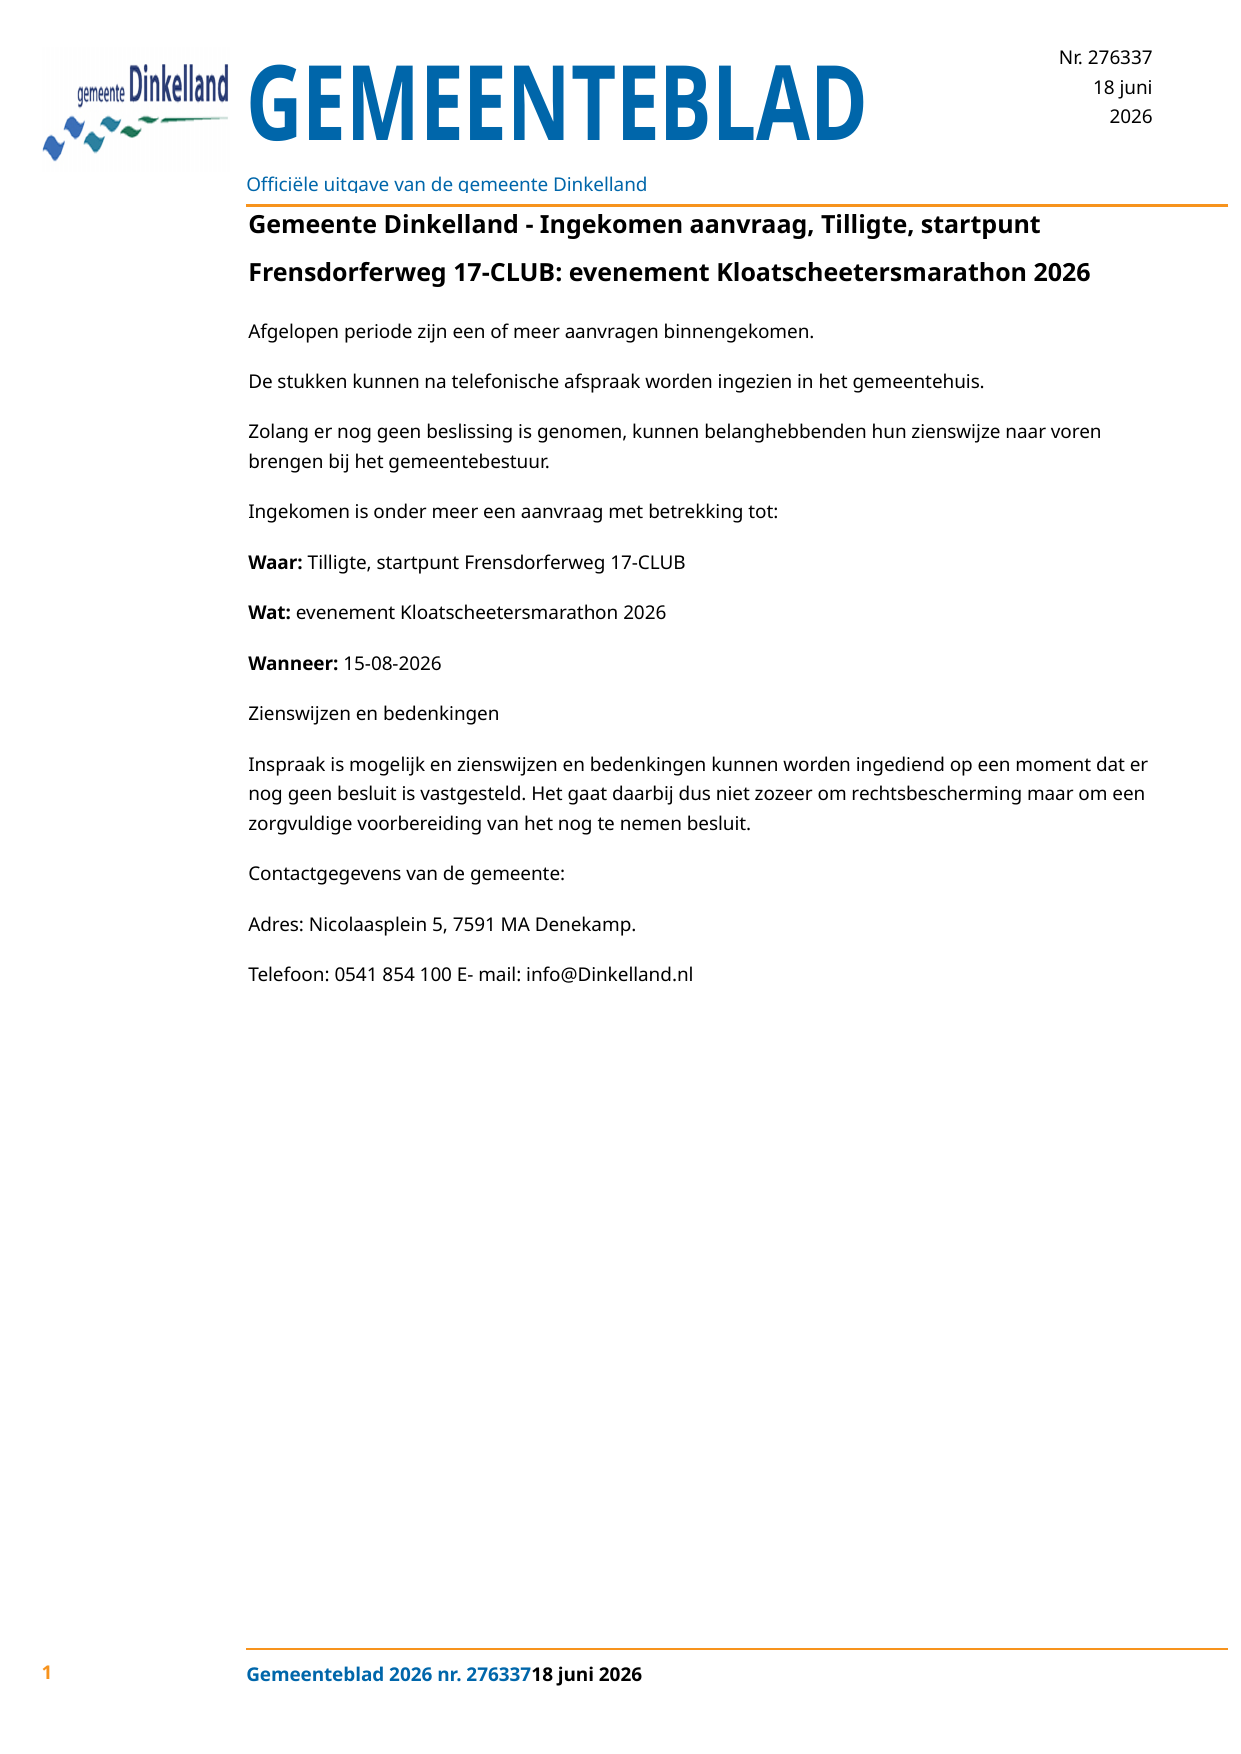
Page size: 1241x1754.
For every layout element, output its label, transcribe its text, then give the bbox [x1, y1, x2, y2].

text Ingekomen is onder meer een aanvraag met betrekking tot: [248, 499, 1152, 524]
text Zolang er nog geen beslissing is genomen, kunnen belanghebbenden hun zienswijze naar voren brengen bij het gemeentebestuur. [248, 419, 1152, 474]
text Wanneer: 15-08-2026 [248, 650, 1152, 676]
text Wat: evenement Kloatscheetersmarathon 2026 [248, 599, 1152, 625]
text De stukken kunnen na telefonische afspraak worden ingezien in het gemeentehuis. [248, 368, 1152, 394]
picture [41, 47, 231, 172]
text Contactgegevens van de gemeente: [248, 860, 1152, 886]
text Telefoon: 0541 854 100 E- mail: info@Dinkelland.nl [248, 961, 1152, 987]
text Waar: Tilligte, startpunt Frensdorferweg 17-CLUB [248, 549, 1152, 575]
text Inspraak is mogelijk en zienswijzen en bedenkingen kunnen worden ingediend op een moment dat er nog geen besluit is vastgesteld. Het gaat daarbij dus niet zozeer om rechtsbescherming maar om een zorgvuldige voorbereiding van het nog te nemen besluit. [248, 751, 1152, 836]
text Afgelopen periode zijn een of meer aanvragen binnengekomen. [248, 318, 1152, 344]
text Gemeente Dinkelland - Ingekomen aanvraag, Tilligte, startpunt Frensdorferweg 17-CLUB: evenement Kloatscheetersmarathon 2026 [248, 207, 1152, 288]
text Adres: Nicolaasplein 5, 7591 MA Denekamp. [248, 911, 1152, 937]
text Zienswijzen en bedenkingen [248, 700, 1152, 726]
